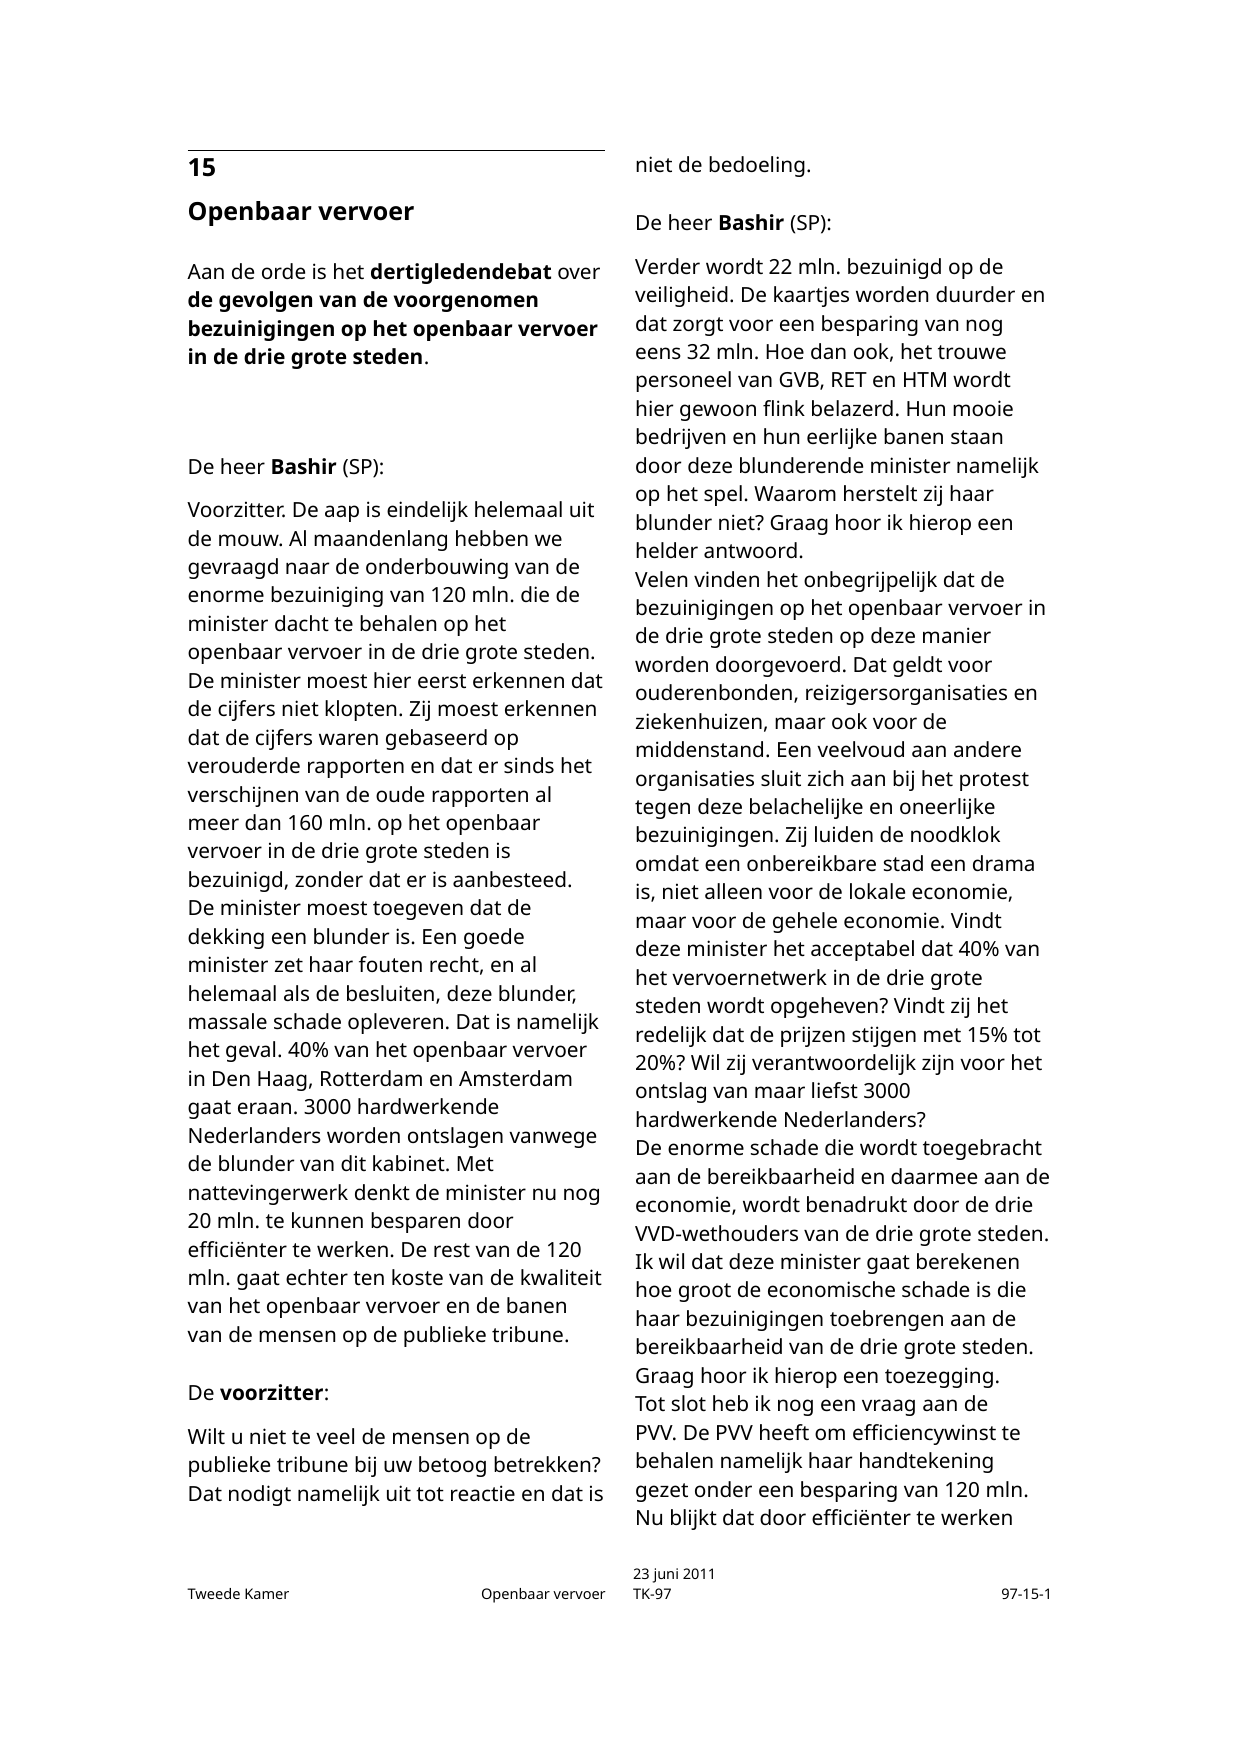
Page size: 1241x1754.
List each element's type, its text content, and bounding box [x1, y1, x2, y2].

text Openbaar vervoer [187, 193, 605, 227]
text Voorzitter. De aap is eindelijk helemaal uit de mouw. Al maandenlang hebben we gevraagd naar de onderbouwing van de enorme bezuiniging van 120 mln. die de minister dacht te behalen op het openbaar vervoer in de drie grote steden. [187, 495, 605, 666]
text Verder wordt 22 mln. bezuinigd op de veiligheid. De kaartjes worden duurder en dat zorgt voor een besparing van nog eens 32 mln. Hoe dan ook, het trouwe personeel van GVB, RET en HTM wordt hier gewoon flink belazerd. Hun mooie bedrijven en hun eerlijke banen staan door deze blunderende minister namelijk op het spel. Waarom herstelt zij haar blunder niet? Graag hoor ik hierop een helder antwoord. [635, 252, 1053, 565]
text De minister moest hier eerst erkennen dat de cijfers niet klopten. Zij moest erkennen dat de cijfers waren gebaseerd op verouderde rapporten en dat er sinds het verschijnen van de oude rapporten al meer dan 160 mln. op het openbaar vervoer in de drie grote steden is bezuinigd, zonder dat er is aanbesteed. De minister moest toegeven dat de dekking een blunder is. Een goede minister zet haar fouten recht, en al helemaal als de besluiten, deze blunder, massale schade opleveren. Dat is namelijk het geval. 40% van het openbaar vervoer in Den Haag, Rotterdam en Amsterdam gaat eraan. 3000 hardwerkende Nederlanders worden ontslagen vanwege de blunder van dit kabinet. Met nattevingerwerk denkt de minister nu nog 20 mln. te kunnen besparen door efficiënter te werken. De rest van de 120 mln. gaat echter ten koste van de kwaliteit van het openbaar vervoer en de banen van de mensen op de publieke tribune. [187, 666, 605, 1348]
text 15 [187, 151, 605, 184]
text Tot slot heb ik nog een vraag aan de PVV. De PVV heeft om efficiencywinst te behalen namelijk haar handtekening gezet onder een besparing van 120 mln. Nu blijkt dat door efficiënter te werken [635, 1389, 1053, 1532]
text Wilt u niet te veel de mensen op de publieke tribune bij uw betoog betrekken? Dat nodigt namelijk uit tot reactie en dat is [187, 1422, 605, 1507]
text De heer Bashir (SP): [635, 208, 1053, 237]
text niet de bedoeling. [635, 150, 1053, 178]
text Aan de orde is het dertigledendebat over de gevolgen van de voorgenomen bezuinigingen op het openbaar vervoer in de drie grote steden. [187, 257, 605, 371]
text De heer Bashir (SP): [187, 452, 605, 480]
text Velen vinden het onbegrijpelijk dat de bezuinigingen op het openbaar vervoer in de drie grote steden op deze manier worden doorgevoerd. Dat geldt voor ouderenbonden, reizigersorganisaties en ziekenhuizen, maar ook voor de middenstand. Een veelvoud aan andere organisaties sluit zich aan bij het protest tegen deze belachelijke en oneerlijke bezuinigingen. Zij luiden de noodklok omdat een onbereikbare stad een drama is, niet alleen voor de lokale economie, maar voor de gehele economie. Vindt deze minister het acceptabel dat 40% van het vervoernetwerk in de drie grote steden wordt opgeheven? Vindt zij het redelijk dat de prijzen stijgen met 15% tot 20%? Wil zij verantwoordelijk zijn voor het ontslag van maar liefst 3000 hardwerkende Nederlanders? [635, 565, 1053, 1133]
text De voorzitter: [187, 1378, 605, 1407]
text De enorme schade die wordt toegebracht aan de bereikbaarheid en daarmee aan de economie, wordt benadrukt door de drie VVD-wethouders van de drie grote steden. Ik wil dat deze minister gaat berekenen hoe groot de economische schade is die haar bezuinigingen toebrengen aan de bereikbaarheid van de drie grote steden. Graag hoor ik hierop een toezegging. [635, 1133, 1053, 1389]
text  [187, 401, 605, 429]
